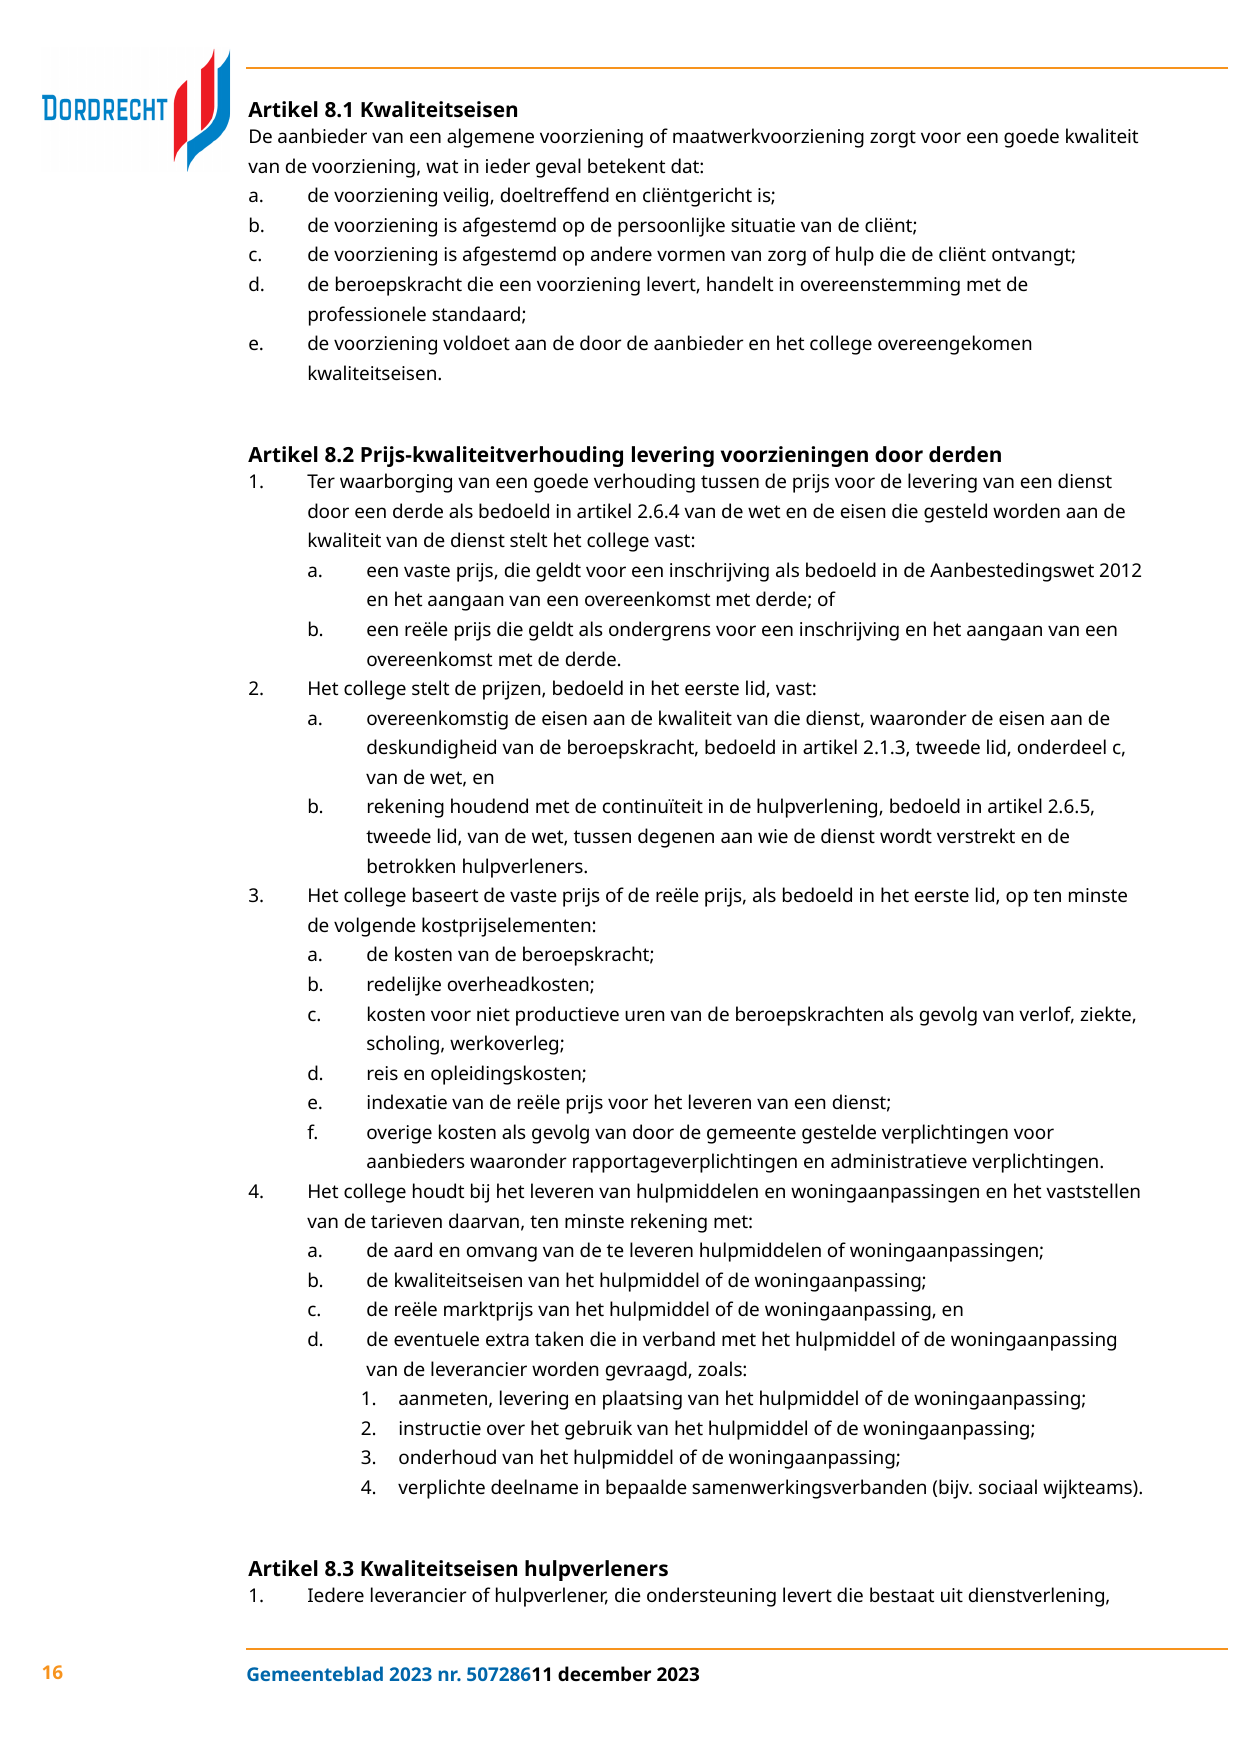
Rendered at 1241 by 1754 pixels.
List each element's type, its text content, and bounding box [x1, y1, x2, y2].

list Iedere leverancier of hulpverlener, die ondersteuning levert die bestaat uit dienstverlening, [248, 1583, 1152, 1608]
list rekening houdend met de continuïteit in de hulpverlening, bedoeld in artikel 2.6.5, tweede lid, van de wet, tussen degenen aan wie de dienst wordt verstrekt en de betrokken hulpverleners. [307, 794, 1152, 879]
list kosten voor niet productieve uren van de beroepskrachten als gevolg van verlof, ziekte, scholing, werkoverleg; [307, 1001, 1152, 1056]
picture [41, 47, 231, 172]
text Artikel 8.2 Prijs-kwaliteitverhouding levering voorzieningen door derden [248, 440, 1152, 468]
list de voorziening veilig, doeltreffend en cliëntgericht is; [248, 182, 1152, 208]
list Ter waarborging van een goede verhouding tussen de prijs voor de levering van een dienst door een derde als bedoeld in artikel 2.6.4 van de wet en de eisen die gesteld worden aan de kwaliteit van de dienst stelt het college vast: [248, 468, 1152, 553]
list verplichte deelname in bepaalde samenwerkingsverbanden (bijv. sociaal wijkteams). [361, 1474, 1152, 1500]
list een vaste prijs, die geldt voor een inschrijving als bedoeld in de Aanbestedingswet 2012 en het aangaan van een overeenkomst met derde; of [307, 557, 1152, 612]
list Het college baseert de vaste prijs of de reële prijs, als bedoeld in het eerste lid, op ten minste de volgende kostprijselementen: [248, 882, 1152, 938]
list overeenkomstig de eisen aan de kwaliteit van die dienst, waaronder de eisen aan de deskundigheid van de beroepskracht, bedoeld in artikel 2.1.3, tweede lid, onderdeel c, van de wet, en [307, 705, 1152, 790]
list de voorziening voldoet aan de door de aanbieder en het college overeengekomen kwaliteitseisen. [248, 330, 1152, 386]
list de beroepskracht die een voorziening levert, handelt in overeenstemming met de professionele standaard; [248, 271, 1152, 326]
list onderhoud van het hulpmiddel of de woningaanpassing; [361, 1444, 1152, 1470]
list de kosten van de beroepskracht; [307, 942, 1152, 967]
text Artikel 8.1 Kwaliteitseisen [248, 95, 1152, 123]
list aanmeten, levering en plaatsing van het hulpmiddel of de woningaanpassing; [361, 1385, 1152, 1411]
list overige kosten als gevolg van door de gemeente gestelde verplichtingen voor aanbieders waaronder rapportageverplichtingen en administratieve verplichtingen. [307, 1119, 1152, 1174]
list de reële marktprijs van het hulpmiddel of de woningaanpassing, en [307, 1297, 1152, 1322]
list de aard en omvang van de te leveren hulpmiddelen of woningaanpassingen; [307, 1237, 1152, 1263]
list reis en opleidingskosten; [307, 1060, 1152, 1086]
list indexatie van de reële prijs voor het leveren van een dienst; [307, 1089, 1152, 1115]
list instructie over het gebruik van het hulpmiddel of de woningaanpassing; [361, 1415, 1152, 1441]
list Het college houdt bij het leveren van hulpmiddelen en woningaanpassingen en het vaststellen van de tarieven daarvan, ten minste rekening met: [248, 1178, 1152, 1234]
list de voorziening is afgestemd op de persoonlijke situatie van de cliënt; [248, 212, 1152, 238]
text De aanbieder van een algemene voorziening of maatwerkvoorziening zorgt voor een goede kwaliteit van de voorziening, wat in ieder geval betekent dat: [248, 123, 1152, 178]
list een reële prijs die geldt als ondergrens voor een inschrijving en het aangaan van een overeenkomst met de derde. [307, 616, 1152, 672]
list de eventuele extra taken die in verband met het hulpmiddel of de woningaanpassing van de leverancier worden gevraagd, zoals: [307, 1326, 1152, 1382]
list redelijke overheadkosten; [307, 971, 1152, 997]
list de kwaliteitseisen van het hulpmiddel of de woningaanpassing; [307, 1267, 1152, 1293]
text Artikel 8.3 Kwaliteitseisen hulpverleners [248, 1554, 1152, 1583]
list Het college stelt de prijzen, bedoeld in het eerste lid, vast: [248, 675, 1152, 701]
list de voorziening is afgestemd op andere vormen van zorg of hulp die de cliënt ontvangt; [248, 242, 1152, 267]
